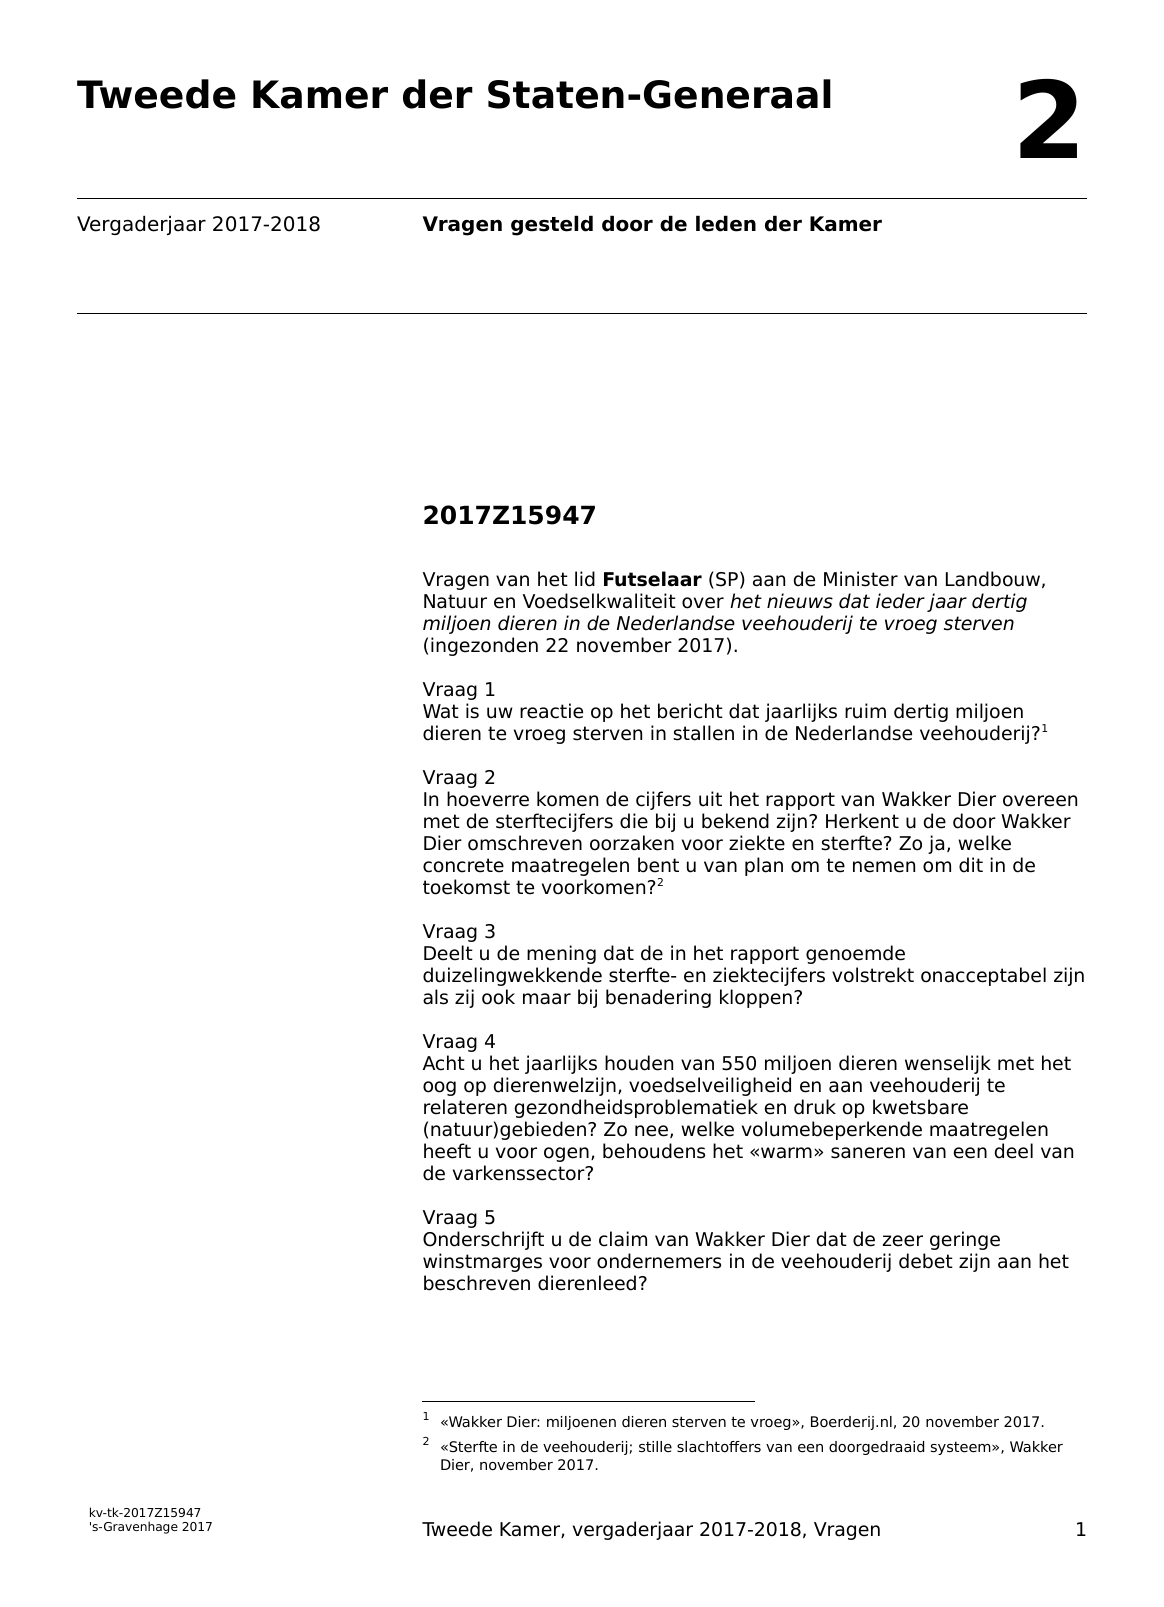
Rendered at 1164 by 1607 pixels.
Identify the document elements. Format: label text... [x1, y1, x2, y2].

text «Sterfte in de veehouderij; stille slachtoffers van een doorgedraaid systeem», Wakker Dier, november 2017. [422, 1435, 1087, 1474]
text Vraag 2 [422, 767, 1087, 789]
text 's-Gravenhage 2017 [88, 1520, 323, 1534]
text kv-tk-2017Z15947 [88, 1506, 323, 1520]
table_header Tweede Kamer der Staten-Generaal [77, 59, 886, 198]
text Acht u het jaarlijks houden van 550 miljoen dieren wenselijk met het oog op dierenwelzijn, voedselveiligheid en aan veehouderij te relateren gezondheidsproblematiek en druk op kwetsbare (natuur)gebieden? Zo nee, welke volumebeperkende maatregelen heeft u voor ogen, behoudens het «warm» saneren van een deel van de varkenssector? [422, 1053, 1087, 1185]
text Vraag 5 [422, 1207, 1087, 1229]
text In hoeverre komen de cijfers uit het rapport van Wakker Dier overeen met de sterftecijfers die bij u bekend zijn? Herkent u de door Wakker Dier omschreven oorzaken voor ziekte en sterfte? Zo ja, welke concrete maatregelen bent u van plan om te nemen om dit in de toekomst te voorkomen? [422, 789, 1087, 899]
text Onderschrijft u de claim van Wakker Dier dat de zeer geringe winstmarges voor ondernemers in de veehouderij debet zijn aan het beschreven dierenleed? [422, 1229, 1087, 1295]
text Vraag 3 [422, 921, 1087, 943]
text Deelt u de mening dat de in het rapport genoemde duizelingwekkende sterfte- en ziektecijfers volstrekt onacceptabel zijn als zij ook maar bij benadering kloppen? [422, 943, 1087, 1009]
text Vraag 4 [422, 1031, 1087, 1053]
text Vraag 1 [422, 679, 1087, 701]
text 2017Z15947 [422, 501, 1087, 531]
table_header 2 [886, 59, 1087, 198]
table_cell Vergaderjaar 2017-2018 [77, 199, 422, 313]
table_cell Vragen gesteld door de leden der Kamer [422, 199, 1087, 313]
text «Wakker Dier: miljoenen dieren sterven te vroeg», Boerderij.nl, 20 november 2017. [422, 1410, 1087, 1432]
text Vragen van het lid Futselaar (SP) aan de Minister van Landbouw, Natuur en Voedselkwaliteit over het nieuws dat ieder jaar dertig miljoen dieren in de Nederlandse veehouderij te vroeg sterven (ingezonden 22 november 2017). [422, 569, 1087, 657]
text Wat is uw reactie op het bericht dat jaarlijks ruim dertig miljoen dieren te vroeg sterven in stallen in de Nederlandse veehouderij? [422, 701, 1087, 745]
